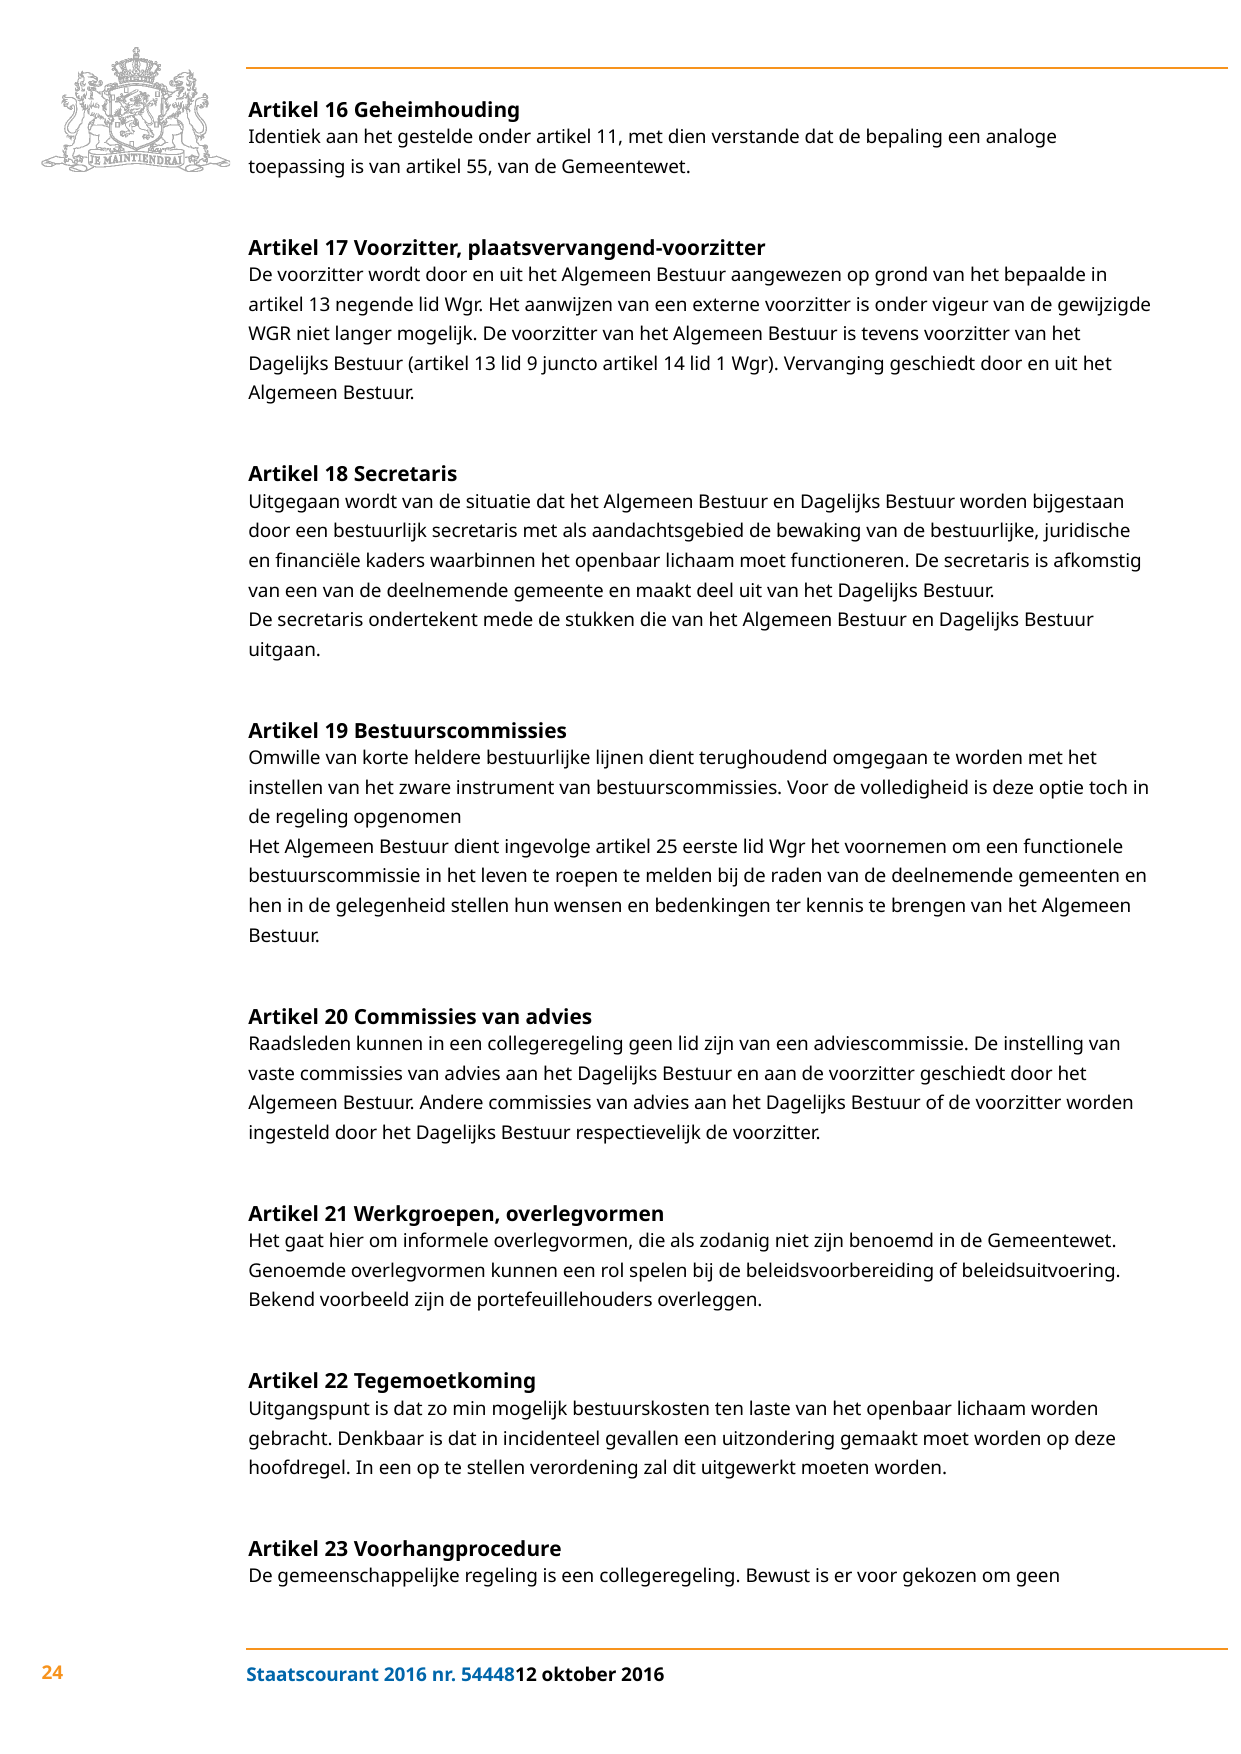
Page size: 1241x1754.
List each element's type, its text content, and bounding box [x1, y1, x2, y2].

text Het gaat hier om informele overlegvormen, die als zodanig niet zijn benoemd in de Gemeentewet. Genoemde overlegvormen kunnen een rol spelen bij de beleidsvoorbereiding of beleidsuitvoering. Bekend voorbeeld zijn de portefeuillehouders overleggen. [248, 1227, 1152, 1312]
text Artikel 18 Secretaris [248, 459, 1152, 488]
text Artikel 22 Tegemoetkoming [248, 1367, 1152, 1395]
text Uitgangspunt is dat zo min mogelijk bestuurskosten ten laste van het openbaar lichaam worden gebracht. Denkbaar is dat in incidenteel gevallen een uitzondering gemaakt moet worden op deze hoofdregel. In een op te stellen verordening zal dit uitgewerkt moeten worden. [248, 1395, 1152, 1480]
text Artikel 21 Werkgroepen, overlegvormen [248, 1199, 1152, 1227]
text Raadsleden kunnen in een collegeregeling geen lid zijn van een adviescommissie. De instelling van vaste commissies van advies aan het Dagelijks Bestuur en aan de voorzitter geschiedt door het Algemeen Bestuur. Andere commissies van advies aan het Dagelijks Bestuur of de voorzitter worden ingesteld door het Dagelijks Bestuur respectievelijk de voorzitter. [248, 1030, 1152, 1145]
text Omwille van korte heldere bestuurlijke lijnen dient terughoudend omgegaan te worden met het instellen van het zware instrument van bestuurscommissies. Voor de volledigheid is deze optie toch in de regeling opgenomen [248, 744, 1152, 829]
text De voorzitter wordt door en uit het Algemeen Bestuur aangewezen op grond van het bepaalde in artikel 13 negende lid Wgr. Het aanwijzen van een externe voorzitter is onder vigeur van de gewijzigde WGR niet langer mogelijk. De voorzitter van het Algemeen Bestuur is tevens voorzitter van het Dagelijks Bestuur (artikel 13 lid 9 juncto artikel 14 lid 1 Wgr). Vervanging geschiedt door en uit het Algemeen Bestuur. [248, 261, 1152, 405]
text Het Algemeen Bestuur dient ingevolge artikel 25 eerste lid Wgr het voornemen om een functionele bestuurscommissie in het leven te roepen te melden bij de raden van de deelnemende gemeenten en hen in de gelegenheid stellen hun wensen en bedenkingen ter kennis te brengen van het Algemeen Bestuur. [248, 833, 1152, 948]
text Uitgegaan wordt van de situatie dat het Algemeen Bestuur en Dagelijks Bestuur worden bijgestaan door een bestuurlijk secretaris met als aandachtsgebied de bewaking van de bestuurlijke, juridische en financiële kaders waarbinnen het openbaar lichaam moet functioneren. De secretaris is afkomstig van een van de deelnemende gemeente en maakt deel uit van het Dagelijks Bestuur. [248, 488, 1152, 602]
text Artikel 16 Geheimhouding [248, 95, 1152, 123]
picture [41, 47, 231, 172]
text Artikel 20 Commissies van advies [248, 1002, 1152, 1030]
text Artikel 19 Bestuurscommissies [248, 716, 1152, 744]
text Artikel 23 Voorhangprocedure [248, 1534, 1152, 1563]
text Artikel 17 Voorzitter, plaatsvervangend-voorzitter [248, 233, 1152, 261]
text Identiek aan het gestelde onder artikel 11, met dien verstande dat de bepaling een analoge toepassing is van artikel 55, van de Gemeentewet. [248, 123, 1152, 178]
text De secretaris ondertekent mede de stukken die van het Algemeen Bestuur en Dagelijks Bestuur uitgaan. [248, 606, 1152, 662]
text De gemeenschappelijke regeling is een collegeregeling. Bewust is er voor gekozen om geen [248, 1563, 1152, 1588]
